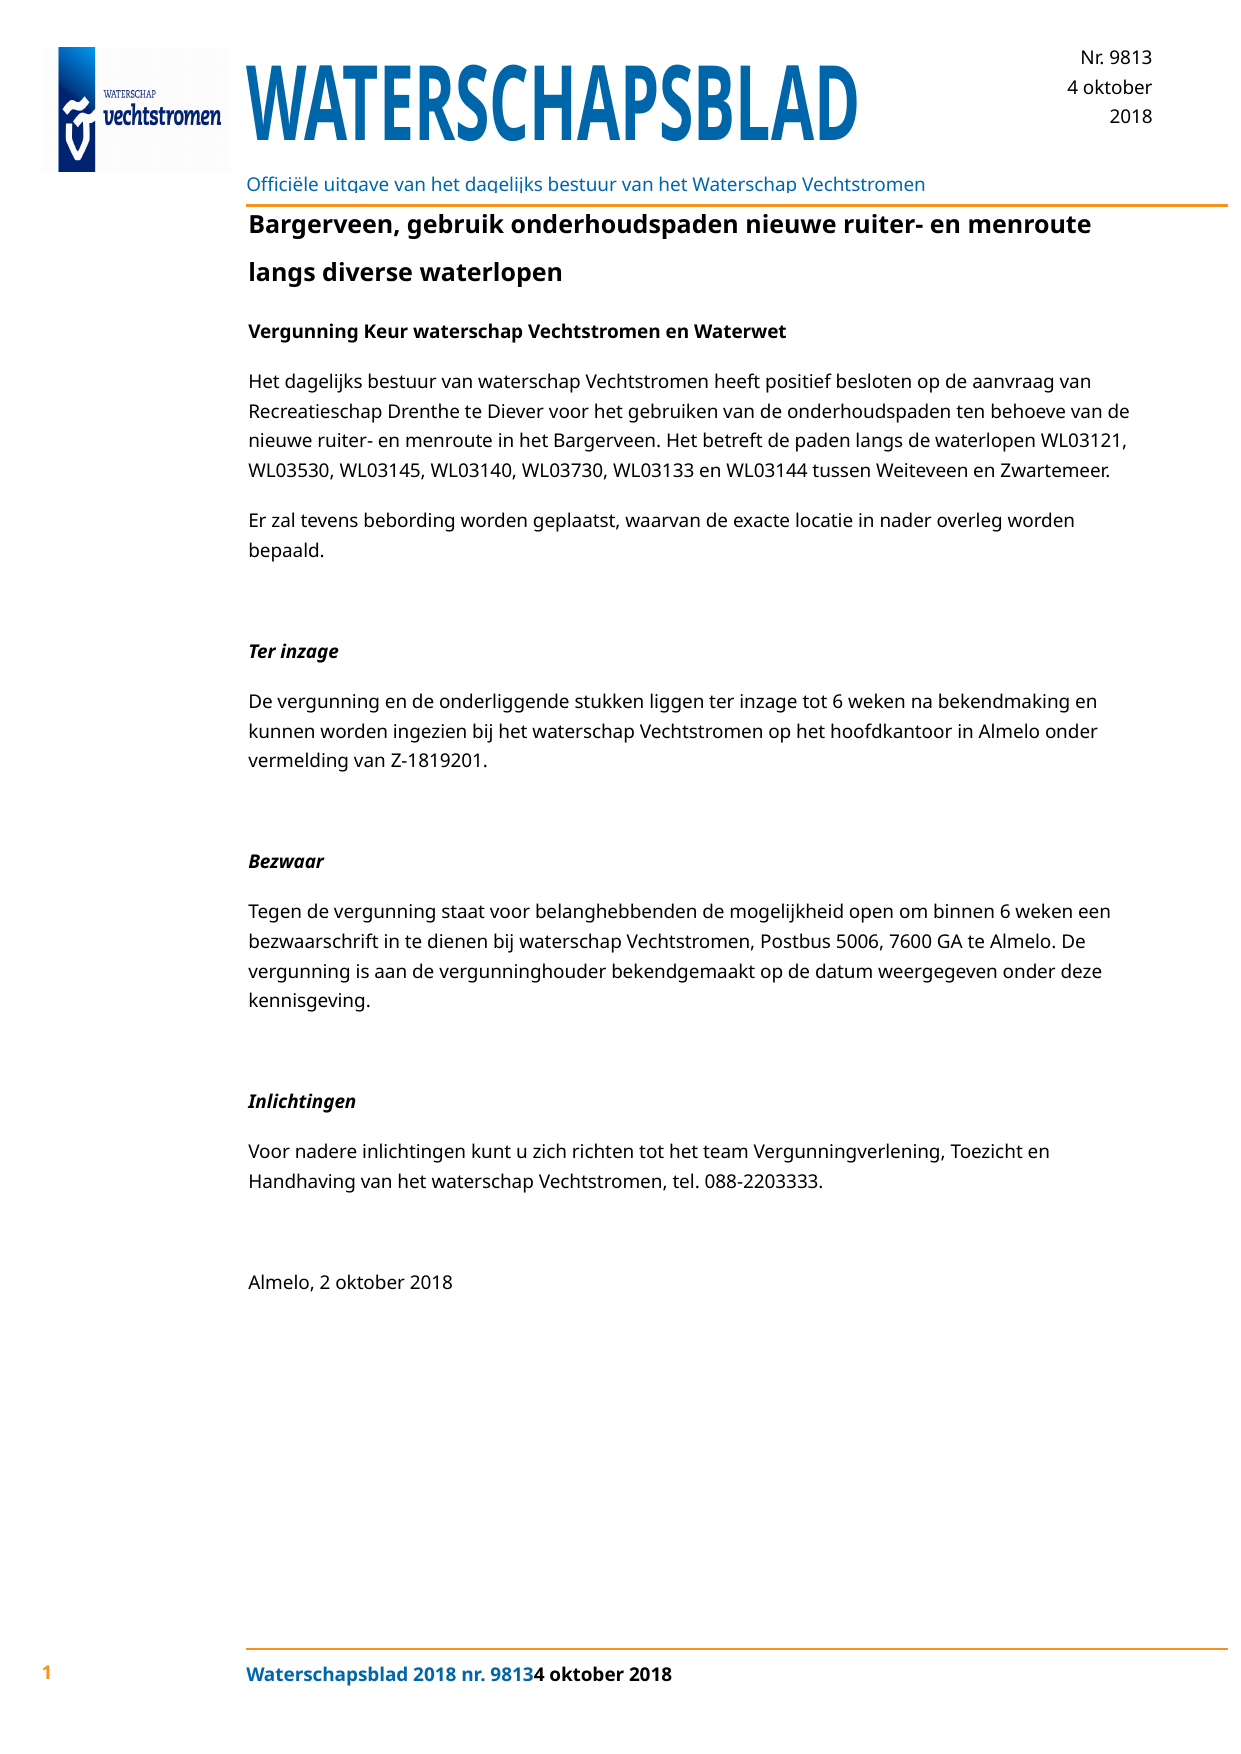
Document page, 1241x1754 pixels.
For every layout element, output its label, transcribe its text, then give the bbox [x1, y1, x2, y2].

text Tegen de vergunning staat voor belanghebbenden de mogelijkheid open om binnen 6 weken een bezwaarschrift in te dienen bij waterschap Vechtstromen, Postbus 5006, 7600 GA te Almelo. De vergunning is aan de vergunninghouder bekendgemaakt op de datum weergegeven onder deze kennisgeving. [248, 899, 1152, 1013]
text Bezwaar [248, 848, 1152, 874]
text Vergunning Keur waterschap Vechtstromen en Waterwet [248, 318, 1152, 344]
text Inlichtingen [248, 1088, 1152, 1114]
text Er zal tevens bebording worden geplaatst, waarvan de exacte locatie in nader overleg worden bepaald. [248, 507, 1152, 563]
text Voor nadere inlichtingen kunt u zich richten tot het team Vergunningverlening, Toezicht en Handhaving van het waterschap Vechtstromen, tel. 088-2203333. [248, 1139, 1152, 1194]
text Ter inzage [248, 638, 1152, 664]
text Het dagelijks bestuur van waterschap Vechtstromen heeft positief besloten op de aanvraag van Recreatieschap Drenthe te Diever voor het gebruiken van de onderhoudspaden ten behoeve van de nieuwe ruiter- en menroute in het Bargerveen. Het betreft de paden langs de waterlopen WL03121, WL03530, WL03145, WL03140, WL03730, WL03133 en WL03144 tussen Weiteveen en Zwartemeer. [248, 368, 1152, 483]
picture [41, 47, 231, 172]
text Almelo, 2 oktober 2018 [248, 1269, 1152, 1295]
text Bargerveen, gebruik onderhoudspaden nieuwe ruiter- en menroute langs diverse waterlopen [248, 207, 1152, 288]
text De vergunning en de onderliggende stukken liggen ter inzage tot 6 weken na bekendmaking en kunnen worden ingezien bij het waterschap Vechtstromen op het hoofdkantoor in Almelo onder vermelding van Z-1819201. [248, 688, 1152, 773]
